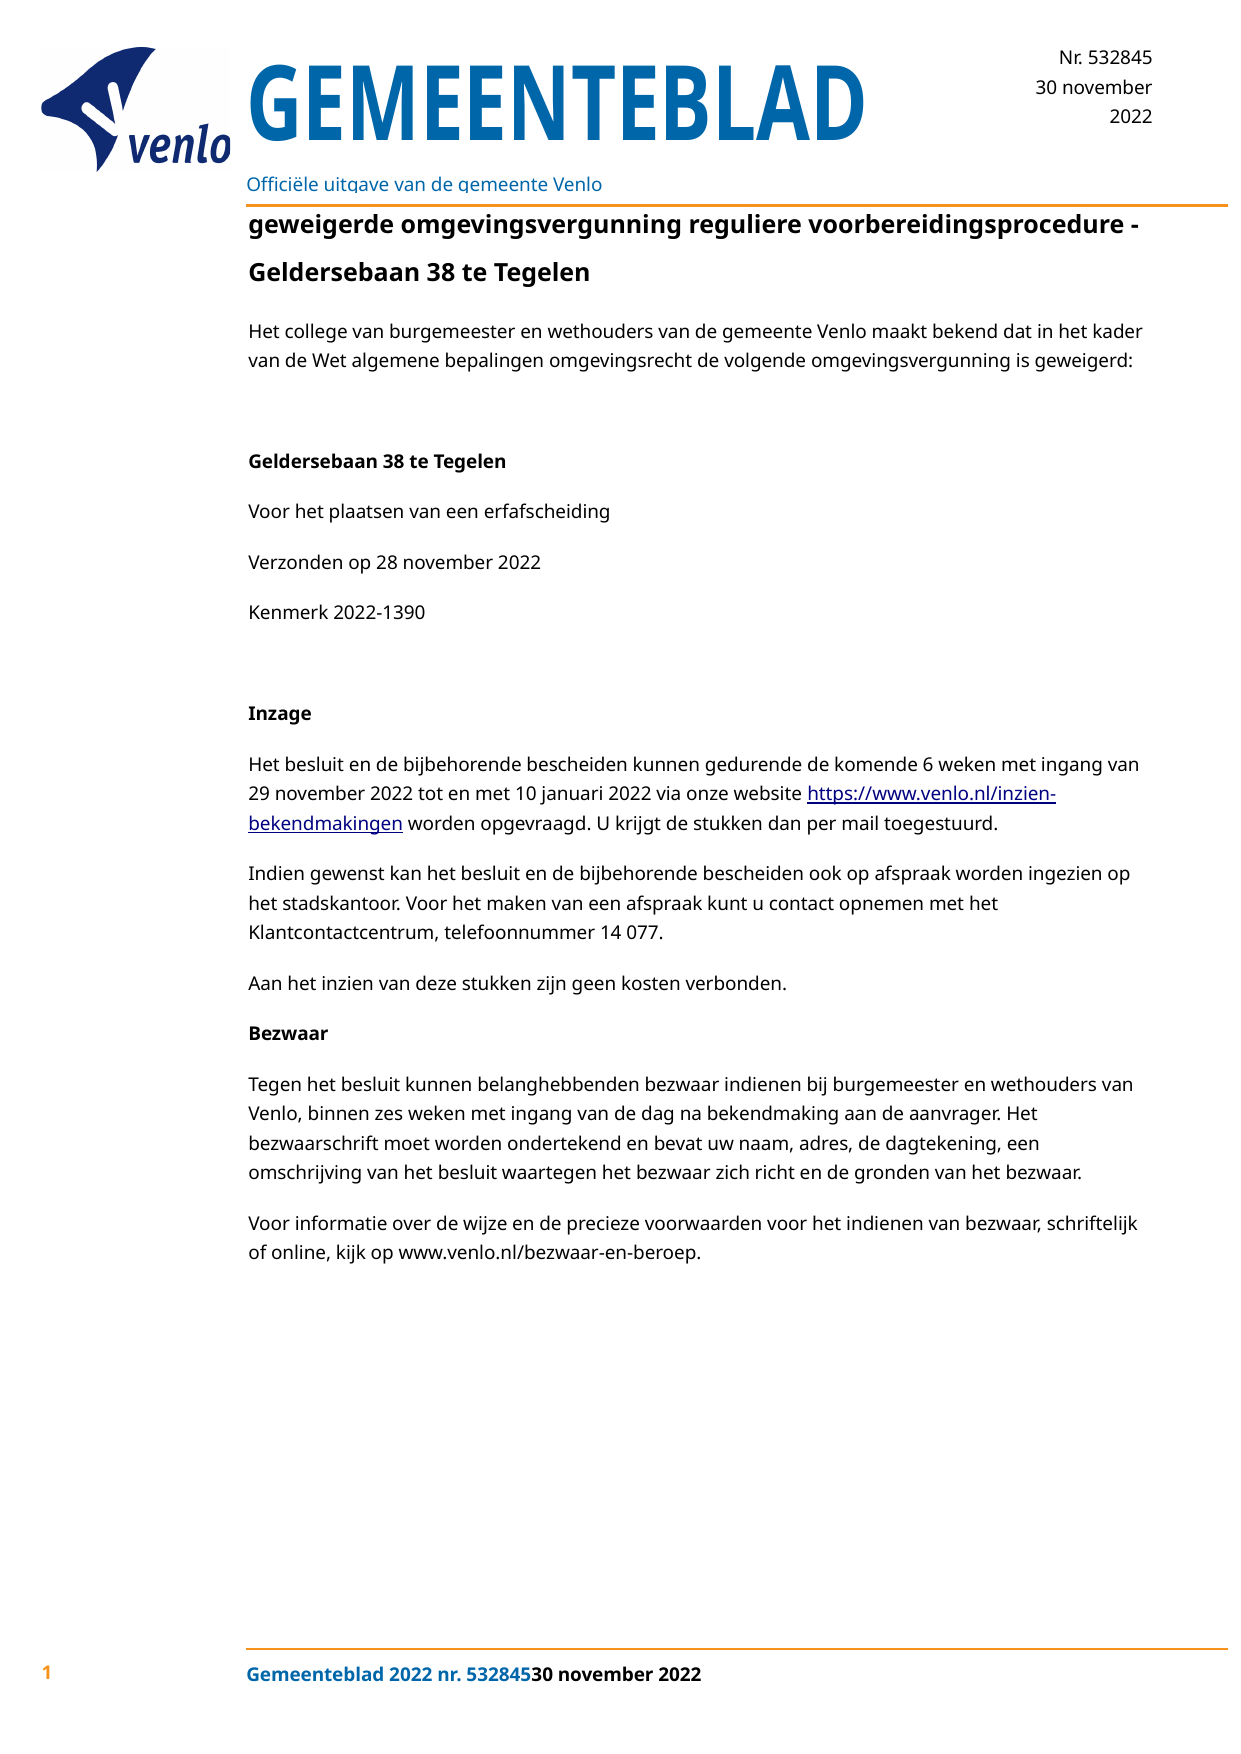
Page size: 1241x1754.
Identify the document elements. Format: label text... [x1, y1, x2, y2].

picture [41, 47, 231, 172]
text Geldersebaan 38 te Tegelen [248, 448, 1152, 474]
text geweigerde omgevingsvergunning reguliere voorbereidingsprocedure - Geldersebaan 38 te Tegelen [248, 207, 1152, 288]
text Voor het plaatsen van een erfafscheiding [248, 499, 1152, 524]
text Inzage [248, 700, 1152, 726]
text Bezwaar [248, 1020, 1152, 1046]
text Aan het inzien van deze stukken zijn geen kosten verbonden. [248, 970, 1152, 996]
text Voor informatie over de wijze en de precieze voorwaarden voor het indienen van bezwaar, schriftelijk of online, kijk op www.venlo.nl/bezwaar-en-beroep. [248, 1210, 1152, 1265]
text Indien gewenst kan het besluit en de bijbehorende bescheiden ook op afspraak worden ingezien op het stadskantoor. Voor het maken van een afspraak kunt u contact opnemen met het Klantcontactcentrum, telefoonnummer 14 077. [248, 860, 1152, 945]
text Tegen het besluit kunnen belanghebbenden bezwaar indienen bij burgemeester en wethouders van Venlo, binnen zes weken met ingang van de dag na bekendmaking aan de aanvrager. Het bezwaarschrift moet worden ondertekend en bevat uw naam, adres, de dagtekening, een omschrijving van het besluit waartegen het bezwaar zich richt en de gronden van het bezwaar. [248, 1071, 1152, 1185]
text Verzonden op 28 november 2022 [248, 549, 1152, 575]
text Het college van burgemeester en wethouders van de gemeente Venlo maakt bekend dat in het kader van de Wet algemene bepalingen omgevingsrecht de volgende omgevingsvergunning is geweigerd: [248, 318, 1152, 373]
text Het besluit en de bijbehorende bescheiden kunnen gedurende de komende 6 weken met ingang van 29 november 2022 tot en met 10 januari 2022 via onze website https://www.venlo.nl/inzien-bekendmakingen worden opgevraagd. U krijgt de stukken dan per mail toegestuurd. [248, 751, 1152, 836]
text Kenmerk 2022-1390 [248, 599, 1152, 625]
